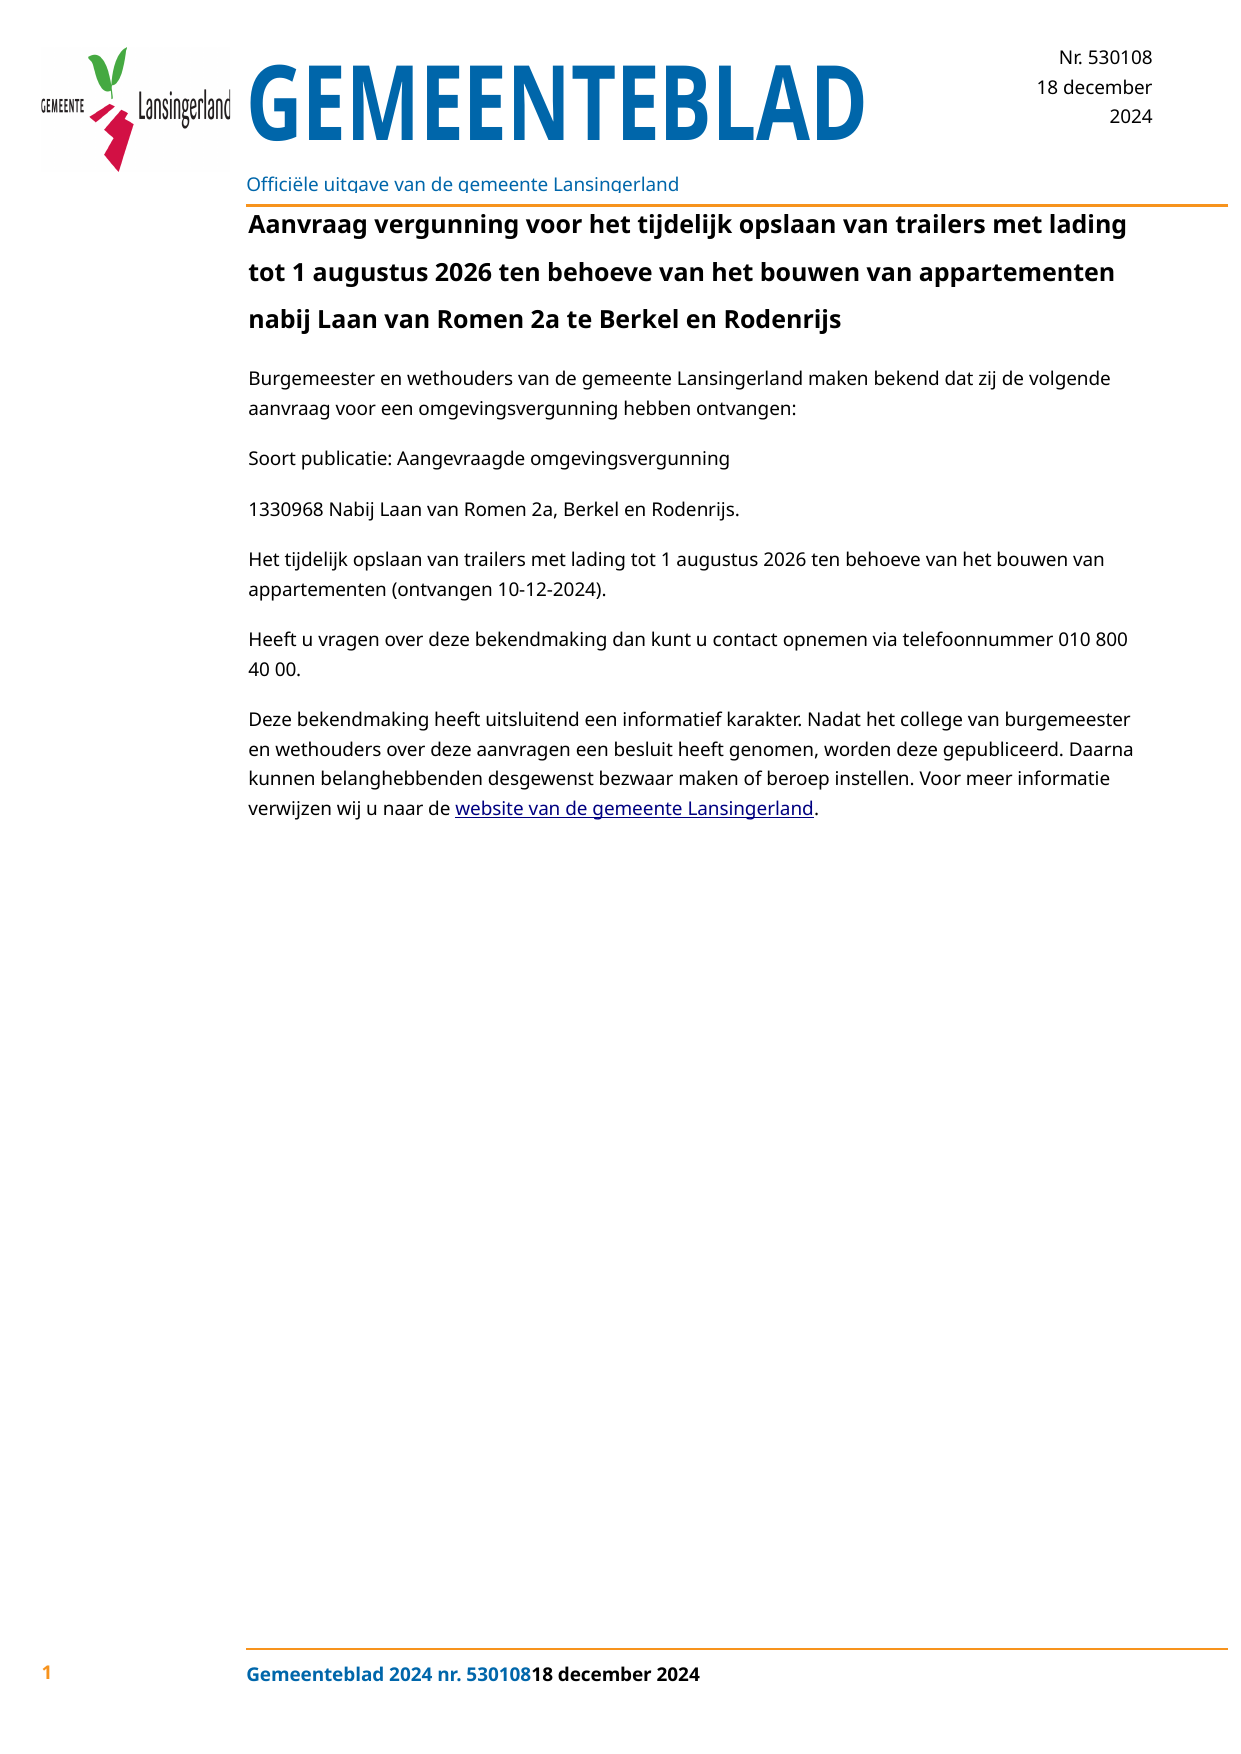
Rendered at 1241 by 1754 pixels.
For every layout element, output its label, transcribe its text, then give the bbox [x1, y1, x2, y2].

text Deze bekendmaking heeft uitsluitend een informatief karakter. Nadat het college van burgemeester en wethouders over deze aanvragen een besluit heeft genomen, worden deze gepubliceerd. Daarna kunnen belanghebbenden desgewenst bezwaar maken of beroep instellen. Voor meer informatie verwijzen wij u naar de website van de gemeente Lansingerland. [248, 706, 1152, 821]
text Het tijdelijk opslaan van trailers met lading tot 1 augustus 2026 ten behoeve van het bouwen van appartementen (ontvangen 10-12-2024). [248, 546, 1152, 602]
text Soort publicatie: Aangevraagde omgevingsvergunning [248, 446, 1152, 471]
text 1330968 Nabij Laan van Romen 2a, Berkel en Rodenrijs. [248, 496, 1152, 522]
text Aanvraag vergunning voor het tijdelijk opslaan van trailers met lading tot 1 augustus 2026 ten behoeve van het bouwen van appartementen nabij Laan van Romen 2a te Berkel en Rodenrijs [248, 207, 1152, 336]
picture [41, 47, 231, 172]
text Burgemeester en wethouders van de gemeente Lansingerland maken bekend dat zij de volgende aanvraag voor een omgevingsvergunning hebben ontvangen: [248, 366, 1152, 421]
text Heeft u vragen over deze bekendmaking dan kunt u contact opnemen via telefoonnummer 010 800 40 00. [248, 626, 1152, 682]
